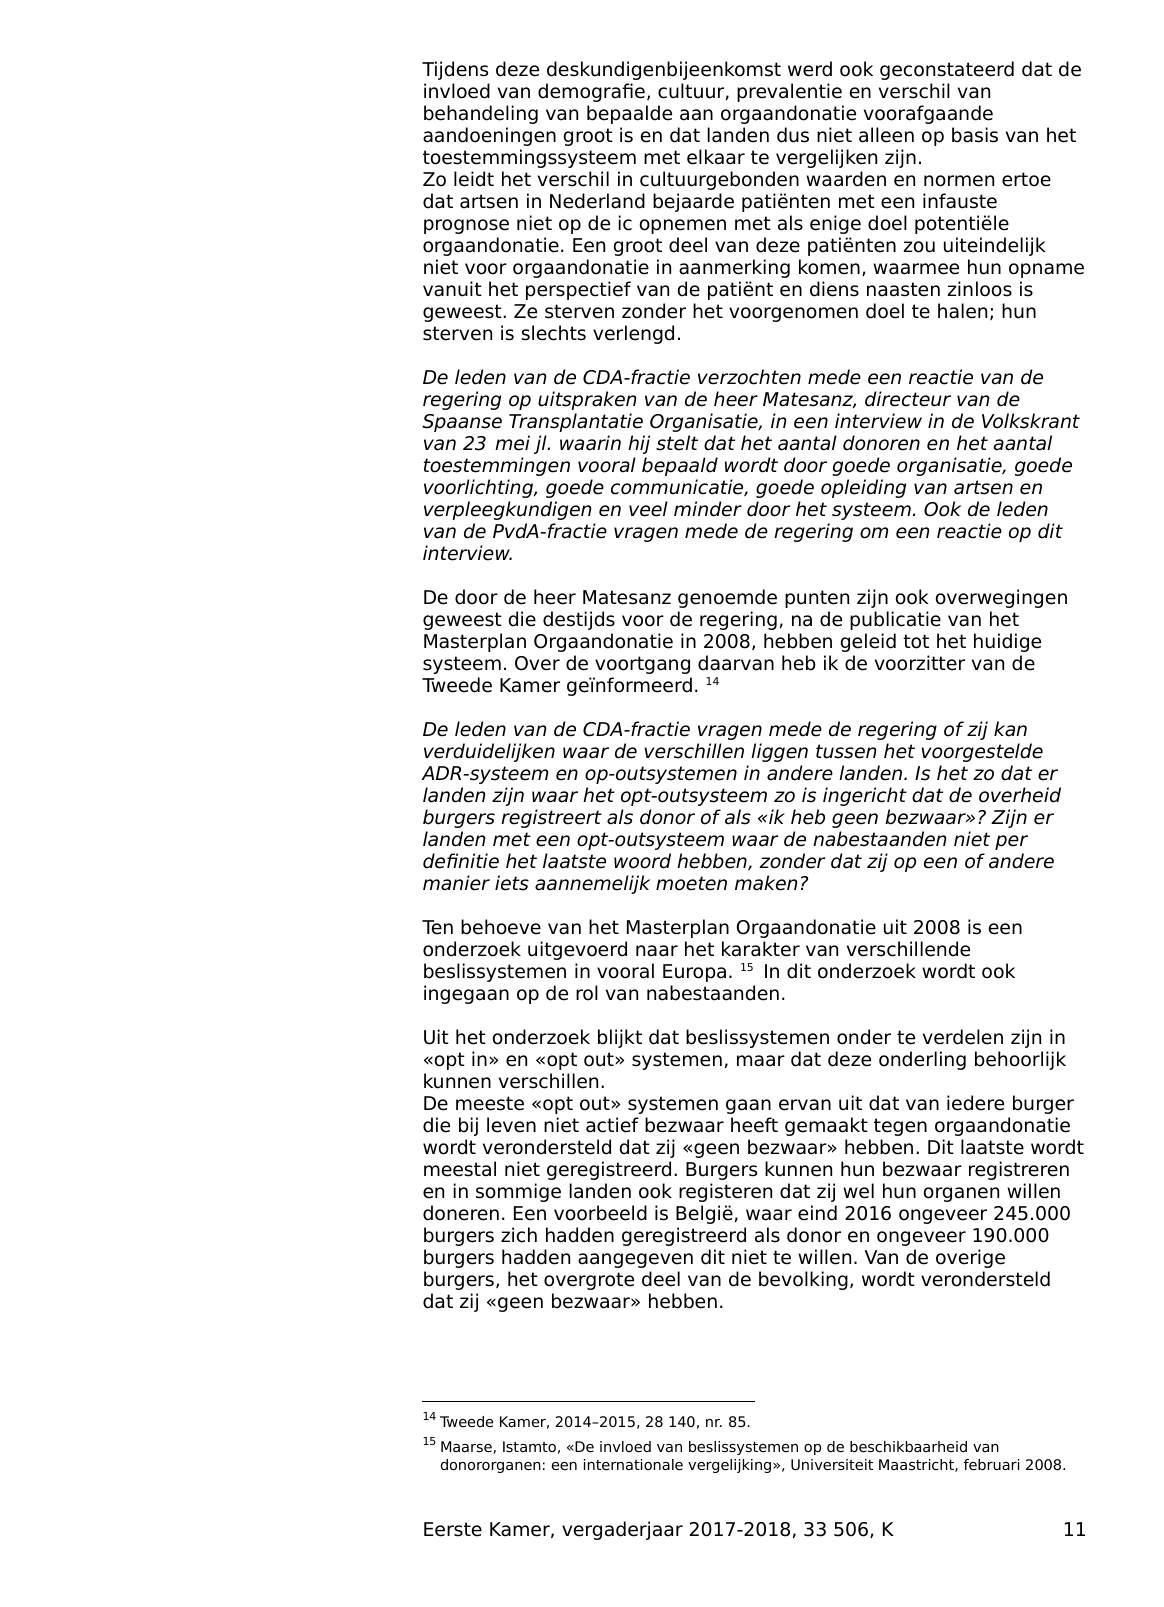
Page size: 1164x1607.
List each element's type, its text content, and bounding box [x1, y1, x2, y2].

text Tweede Kamer, 2014–2015, 28 140, nr. 85. [422, 1410, 1087, 1432]
text Ten behoeve van het Masterplan Orgaandonatie uit 2008 is een onderzoek uitgevoerd naar het karakter van verschillende beslissystemen in vooral Europa. In dit onderzoek wordt ook ingegaan op de rol van nabestaanden. [422, 917, 1087, 1005]
text Uit het onderzoek blijkt dat beslissystemen onder te verdelen zijn in «opt in» en «opt out» systemen, maar dat deze onderling behoorlijk kunnen verschillen. [422, 1027, 1087, 1093]
text Maarse, Istamto, «De invloed van beslissystemen op de beschikbaarheid van donororganen: een internationale vergelijking», Universiteit Maastricht, februari 2008. [422, 1435, 1087, 1474]
text Tijdens deze deskundigenbijeenkomst werd ook geconstateerd dat de invloed van demografie, cultuur, prevalentie en verschil van behandeling van bepaalde aan orgaandonatie voorafgaande aandoeningen groot is en dat landen dus niet alleen op basis van het toestemmingssysteem met elkaar te vergelijken zijn. [422, 59, 1087, 169]
text De meeste «opt out» systemen gaan ervan uit dat van iedere burger die bij leven niet actief bezwaar heeft gemaakt tegen orgaandonatie wordt verondersteld dat zij «geen bezwaar» hebben. Dit laatste wordt meestal niet geregistreerd. Burgers kunnen hun bezwaar registreren en in sommige landen ook registeren dat zij wel hun organen willen doneren. Een voorbeeld is België, waar eind 2016 ongeveer 245.000 burgers zich hadden geregistreerd als donor en ongeveer 190.000 burgers hadden aangegeven dit niet te willen. Van de overige burgers, het overgrote deel van de bevolking, wordt verondersteld dat zij «geen bezwaar» hebben. [422, 1093, 1087, 1313]
text De leden van de CDA-fractie verzochten mede een reactie van de regering op uitspraken van de heer Matesanz, directeur van de Spaanse Transplantatie Organisatie, in een interview in de Volkskrant van 23 mei jl. waarin hij stelt dat het aantal donoren en het aantal toestemmingen vooral bepaald wordt door goede organisatie, goede voorlichting, goede communicatie, goede opleiding van artsen en verpleegkundigen en veel minder door het systeem. Ook de leden van de PvdA-fractie vragen mede de regering om een reactie op dit interview. [422, 367, 1087, 565]
text Zo leidt het verschil in cultuurgebonden waarden en normen ertoe dat artsen in Nederland bejaarde patiënten met een infauste prognose niet op de ic opnemen met als enige doel potentiële orgaandonatie. Een groot deel van deze patiënten zou uiteindelijk niet voor orgaandonatie in aanmerking komen, waarmee hun opname vanuit het perspectief van de patiënt en diens naasten zinloos is geweest. Ze sterven zonder het voorgenomen doel te halen; hun sterven is slechts verlengd. [422, 169, 1087, 345]
text De leden van de CDA-fractie vragen mede de regering of zij kan verduidelijken waar de verschillen liggen tussen het voorgestelde ADR-systeem en op-outsystemen in andere landen. Is het zo dat er landen zijn waar het opt-outsysteem zo is ingericht dat de overheid burgers registreert als donor of als «ik heb geen bezwaar»? Zijn er landen met een opt-outsysteem waar de nabestaanden niet per definitie het laatste woord hebben, zonder dat zij op een of andere manier iets aannemelijk moeten maken? [422, 719, 1087, 895]
text De door de heer Matesanz genoemde punten zijn ook overwegingen geweest die destijds voor de regering, na de publicatie van het Masterplan Orgaandonatie in 2008, hebben geleid tot het huidige systeem. Over de voortgang daarvan heb ik de voorzitter van de Tweede Kamer geïnformeerd. [422, 587, 1087, 697]
